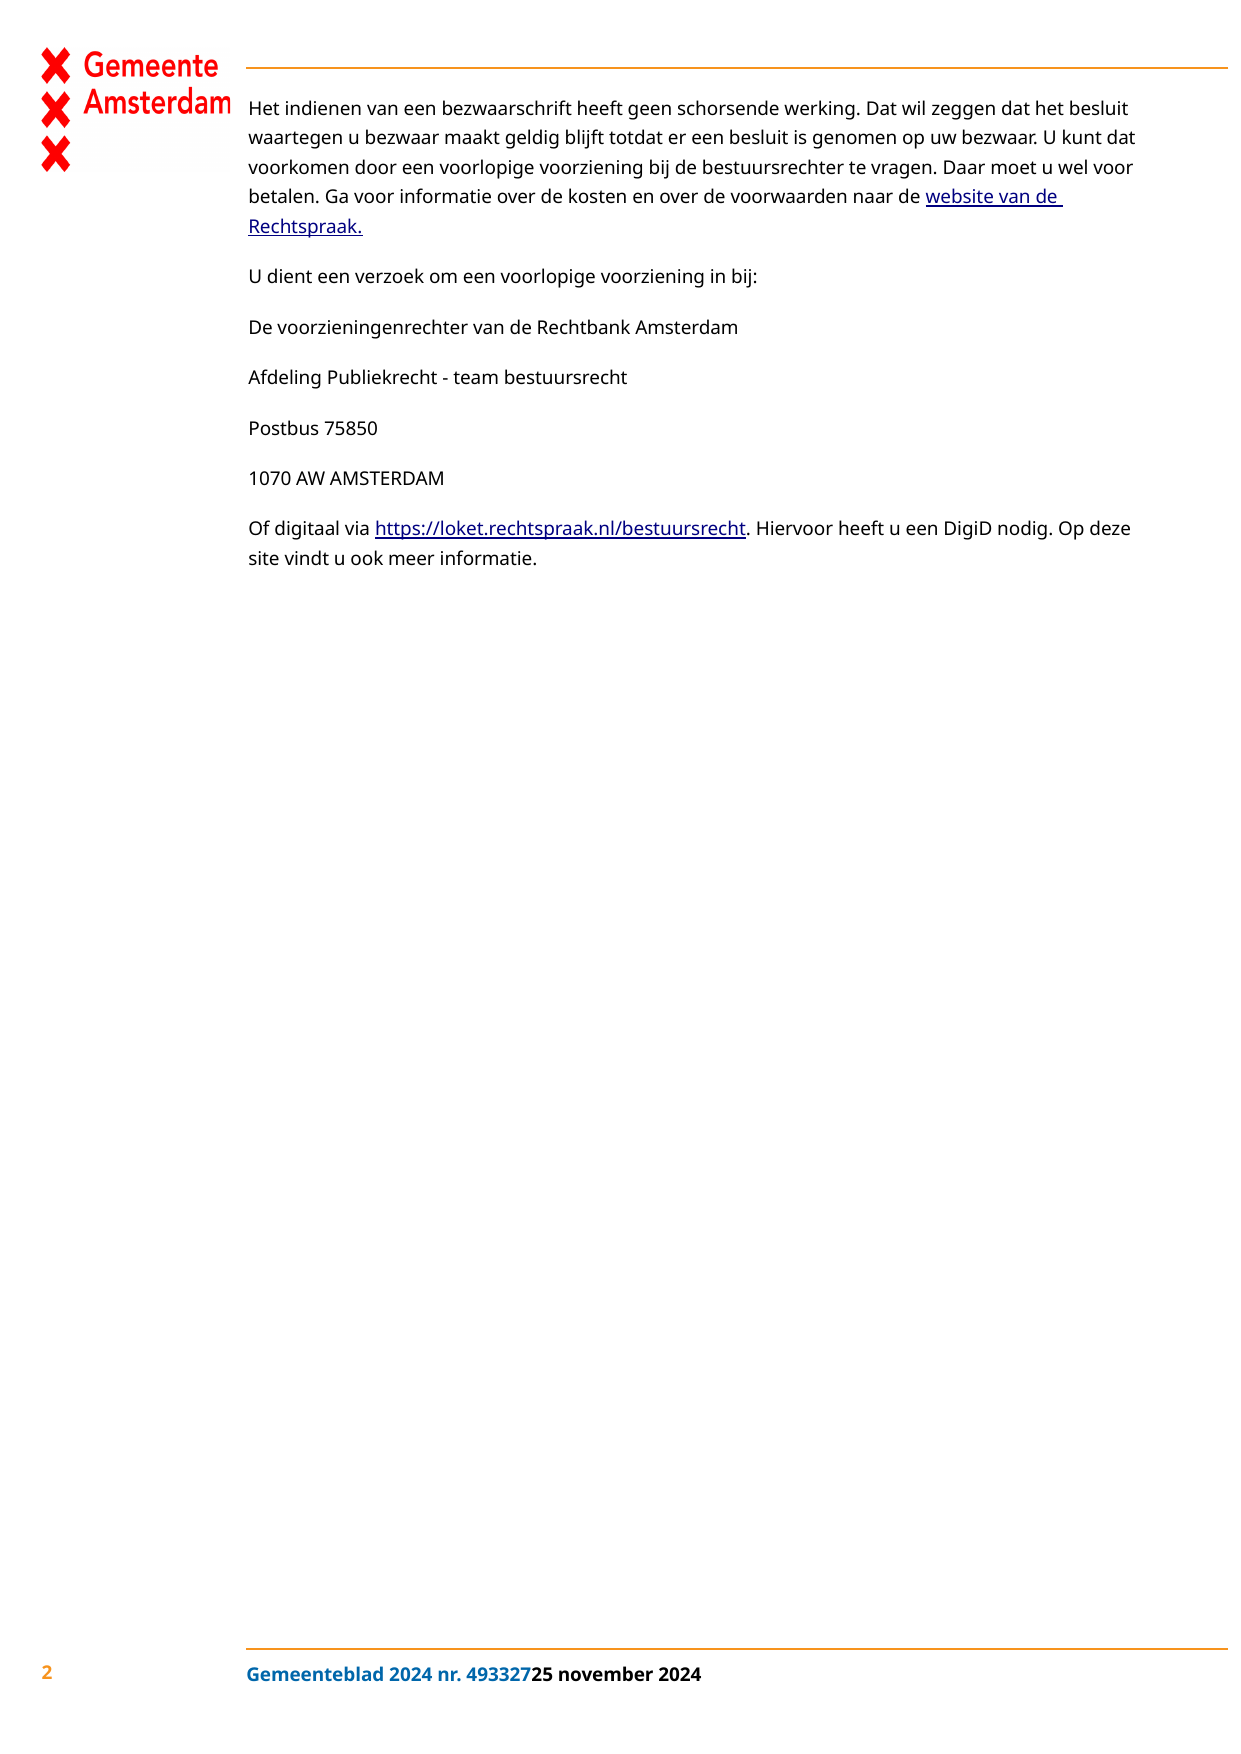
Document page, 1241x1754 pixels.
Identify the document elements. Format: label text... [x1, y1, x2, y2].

picture [41, 47, 231, 172]
text U dient een verzoek om een voorlopige voorziening in bij: [248, 263, 1152, 289]
text Of digitaal via https://loket.rechtspraak.nl/bestuursrecht. Hiervoor heeft u een DigiD nodig. Op deze site vindt u ook meer informatie. [248, 516, 1152, 571]
text De voorzieningenrechter van de Rechtbank Amsterdam [248, 314, 1152, 340]
text Het indienen van een bezwaarschrift heeft geen schorsende werking. Dat wil zeggen dat het besluit waartegen u bezwaar maakt geldig blijft totdat er een besluit is genomen op uw bezwaar. U kunt dat voorkomen door een voorlopige voorziening bij de bestuursrechter te vragen. Daar moet u wel voor betalen. Ga voor informatie over de kosten en over de voorwaarden naar de website van de Rechtspraak. [248, 95, 1152, 239]
text 1070 AW AMSTERDAM [248, 465, 1152, 491]
text Afdeling Publiekrecht - team bestuursrecht [248, 364, 1152, 390]
text Postbus 75850 [248, 415, 1152, 441]
